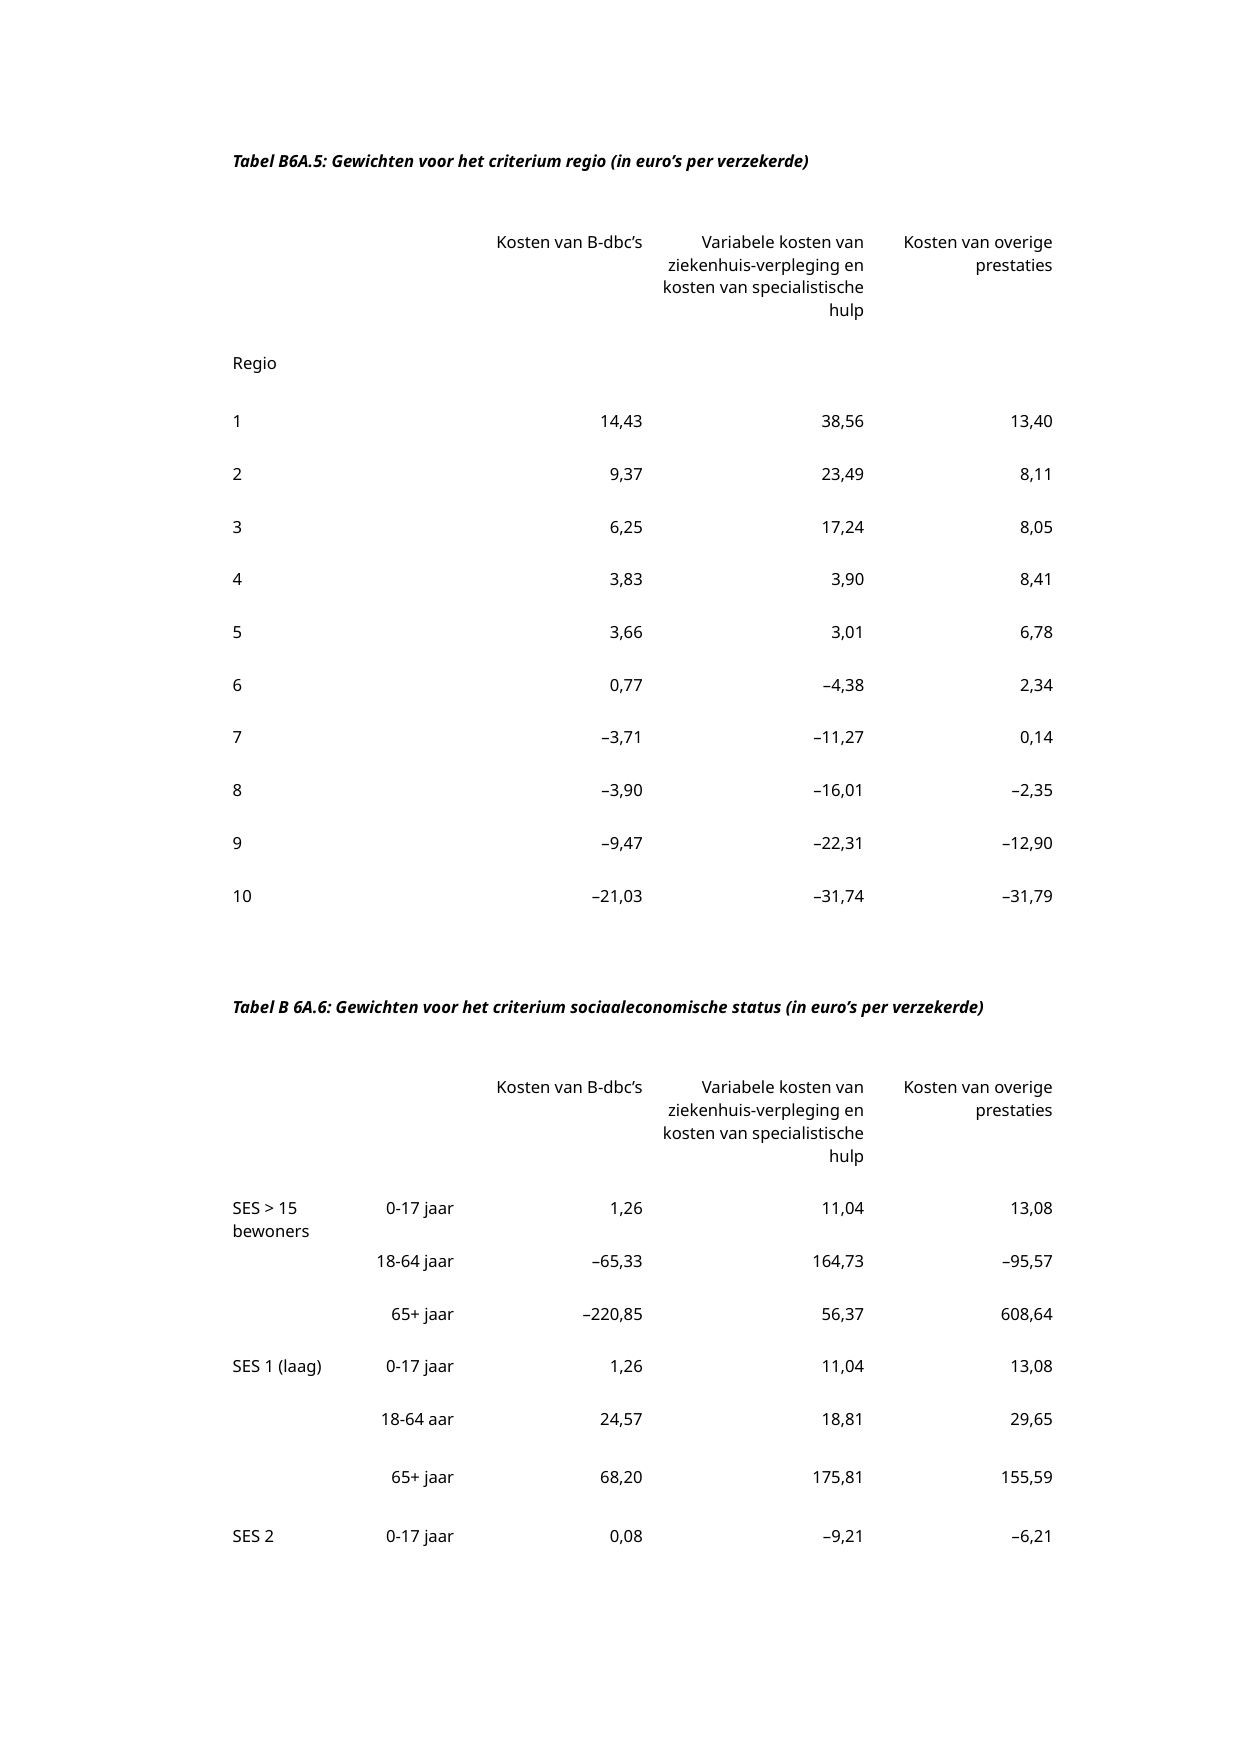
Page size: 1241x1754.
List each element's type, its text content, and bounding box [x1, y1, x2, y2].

table_cell –3,90 [454, 779, 642, 832]
table_cell –11,27 [643, 726, 864, 779]
table_cell 13,08 –95,57 608,64 [864, 1197, 1053, 1355]
table_cell 6 [233, 674, 454, 726]
table_cell 9,37 [454, 463, 642, 515]
table_cell 0-17 jaar [331, 1355, 454, 1408]
table_cell –3,71 [454, 726, 642, 779]
table_cell 4 [233, 568, 454, 621]
text Tabel B6A.5: Gewichten voor het criterium regio (in euro’s per verzekerde) [232, 150, 1053, 173]
table_cell 3,01 [643, 621, 864, 673]
table_cell 2 [233, 463, 454, 515]
table_cell 1 [233, 410, 454, 463]
table_cell 14,43 [454, 410, 642, 463]
table_cell 3,66 [454, 621, 642, 673]
table_header Variabele kosten van ziekenhuis-verpleging en kosten van specialistische hulp [643, 231, 864, 351]
table_header Variabele kosten van ziekenhuis-verpleging en kosten van specialistische hulp [643, 1076, 864, 1197]
table_cell 2,34 [864, 674, 1053, 726]
table_cell 6,25 [454, 515, 642, 568]
table_cell [864, 351, 1053, 410]
table_cell 3 [233, 515, 454, 568]
table_cell SES > 15 bewoners [233, 1197, 331, 1355]
table_cell 13,40 [864, 410, 1053, 463]
table_cell –12,90 [864, 832, 1053, 884]
table_cell 23,49 [643, 463, 864, 515]
table_cell 8,41 [864, 568, 1053, 621]
table_cell 5 [233, 621, 454, 673]
table_cell 1,26 –65,33 –220,85 [454, 1197, 642, 1355]
table_cell 175,81 [643, 1466, 864, 1524]
table_cell –31,74 [643, 884, 864, 937]
table_cell –21,03 [454, 884, 642, 937]
table_cell 24,57 [454, 1408, 642, 1466]
table_cell –4,38 [643, 674, 864, 726]
table_cell 8,11 [864, 463, 1053, 515]
table_cell 1,26 [454, 1355, 642, 1408]
table_header Kosten van B-dbc’s [454, 231, 642, 351]
table_cell [233, 1408, 331, 1466]
table_cell 7 [233, 726, 454, 779]
table_cell 9 [233, 832, 454, 884]
table_cell 10 [233, 884, 454, 937]
table_cell –6,21 [864, 1525, 1053, 1547]
table_cell 13,08 [864, 1355, 1053, 1408]
table_header Kosten van B-dbc’s [454, 1076, 642, 1197]
table_cell SES 2 [233, 1525, 331, 1547]
table_cell –9,47 [454, 832, 642, 884]
table_cell –31,79 [864, 884, 1053, 937]
table_cell SES 1 (laag) [233, 1355, 331, 1408]
table_cell 3,83 [454, 568, 642, 621]
table_cell 68,20 [454, 1466, 642, 1524]
table_cell 0,08 [454, 1525, 642, 1547]
table_cell –22,31 [643, 832, 864, 884]
table_cell 38,56 [643, 410, 864, 463]
table_cell 18,81 [643, 1408, 864, 1466]
table_cell [454, 351, 642, 410]
table_cell 65+ jaar [331, 1466, 454, 1524]
table_cell [643, 351, 864, 410]
table_cell 29,65 [864, 1408, 1053, 1466]
table_header Kosten van overige prestaties [864, 231, 1053, 351]
table_cell 0-17 jaar 18-64 jaar 65+ jaar [331, 1197, 454, 1355]
table_header [233, 231, 454, 351]
table_cell 8,05 [864, 515, 1053, 568]
table_cell 0-17 jaar [331, 1525, 454, 1547]
table_cell 11,04 [643, 1355, 864, 1408]
table_header [233, 1076, 454, 1197]
table_cell [233, 1466, 331, 1524]
table_cell –16,01 [643, 779, 864, 832]
table_cell 3,90 [643, 568, 864, 621]
table_cell 155,59 [864, 1466, 1053, 1524]
table_header Kosten van overige prestaties [864, 1076, 1053, 1197]
table_cell 17,24 [643, 515, 864, 568]
table_cell Regio [233, 351, 454, 410]
table_cell –2,35 [864, 779, 1053, 832]
table_cell 0,14 [864, 726, 1053, 779]
table_cell 18-64 aar [331, 1408, 454, 1466]
text Tabel B 6A.6: Gewichten voor het criterium sociaaleconomische status (in euro’s per verzekerde) [232, 995, 1053, 1018]
table_cell 6,78 [864, 621, 1053, 673]
table_cell –9,21 [643, 1525, 864, 1547]
table_cell 8 [233, 779, 454, 832]
table_cell 0,77 [454, 674, 642, 726]
table_cell 11,04 164,73 56,37 [643, 1197, 864, 1355]
